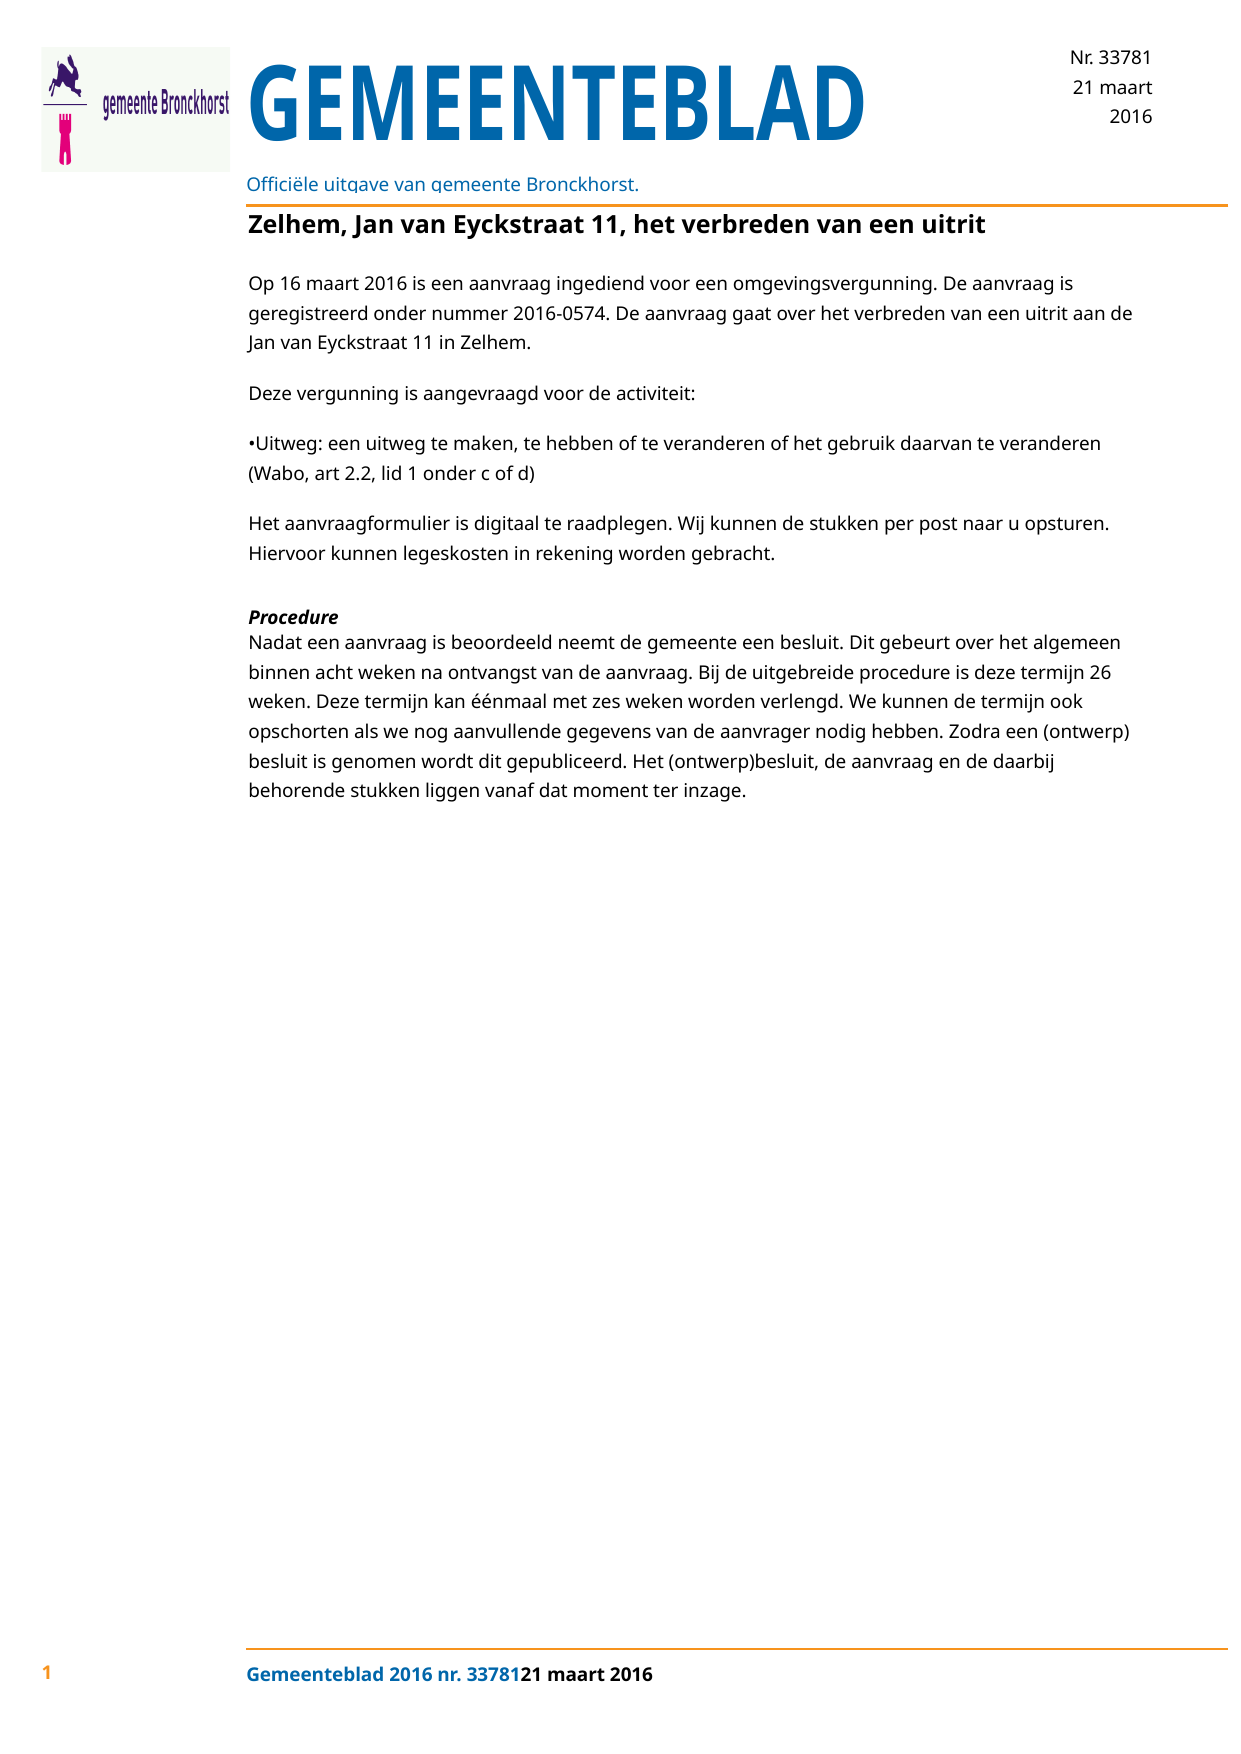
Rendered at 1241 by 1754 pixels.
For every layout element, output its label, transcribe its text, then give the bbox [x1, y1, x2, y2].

text Op 16 maart 2016 is een aanvraag ingediend voor een omgevingsvergunning. De aanvraag is geregistreerd onder nummer 2016-0574. De aanvraag gaat over het verbreden van een uitrit aan de Jan van Eyckstraat 11 in Zelhem. [248, 270, 1152, 355]
text Procedure [248, 604, 1152, 629]
text Deze vergunning is aangevraagd voor de activiteit: [248, 380, 1152, 406]
text Nadat een aanvraag is beoordeeld neemt de gemeente een besluit. Dit gebeurt over het algemeen binnen acht weken na ontvangst van de aanvraag. Bij de uitgebreide procedure is deze termijn 26 weken. Deze termijn kan éénmaal met zes weken worden verlengd. We kunnen de termijn ook opschorten als we nog aanvullende gegevens van de aanvrager nodig hebben. Zodra een (ontwerp) besluit is genomen wordt dit gepubliceerd. Het (ontwerp)besluit, de aanvraag en de daarbij behorende stukken liggen vanaf dat moment ter inzage. [248, 629, 1152, 803]
text Het aanvraagformulier is digitaal te raadplegen. Wij kunnen de stukken per post naar u opsturen. Hiervoor kunnen legeskosten in rekening worden gebracht. [248, 510, 1152, 566]
picture [41, 47, 231, 172]
text Zelhem, Jan van Eyckstraat 11, het verbreden van een uitrit [248, 207, 1152, 241]
text •Uitweg: een uitweg te maken, te hebben of te veranderen of het gebruik daarvan te veranderen (Wabo, art 2.2, lid 1 onder c of d) [248, 430, 1152, 486]
